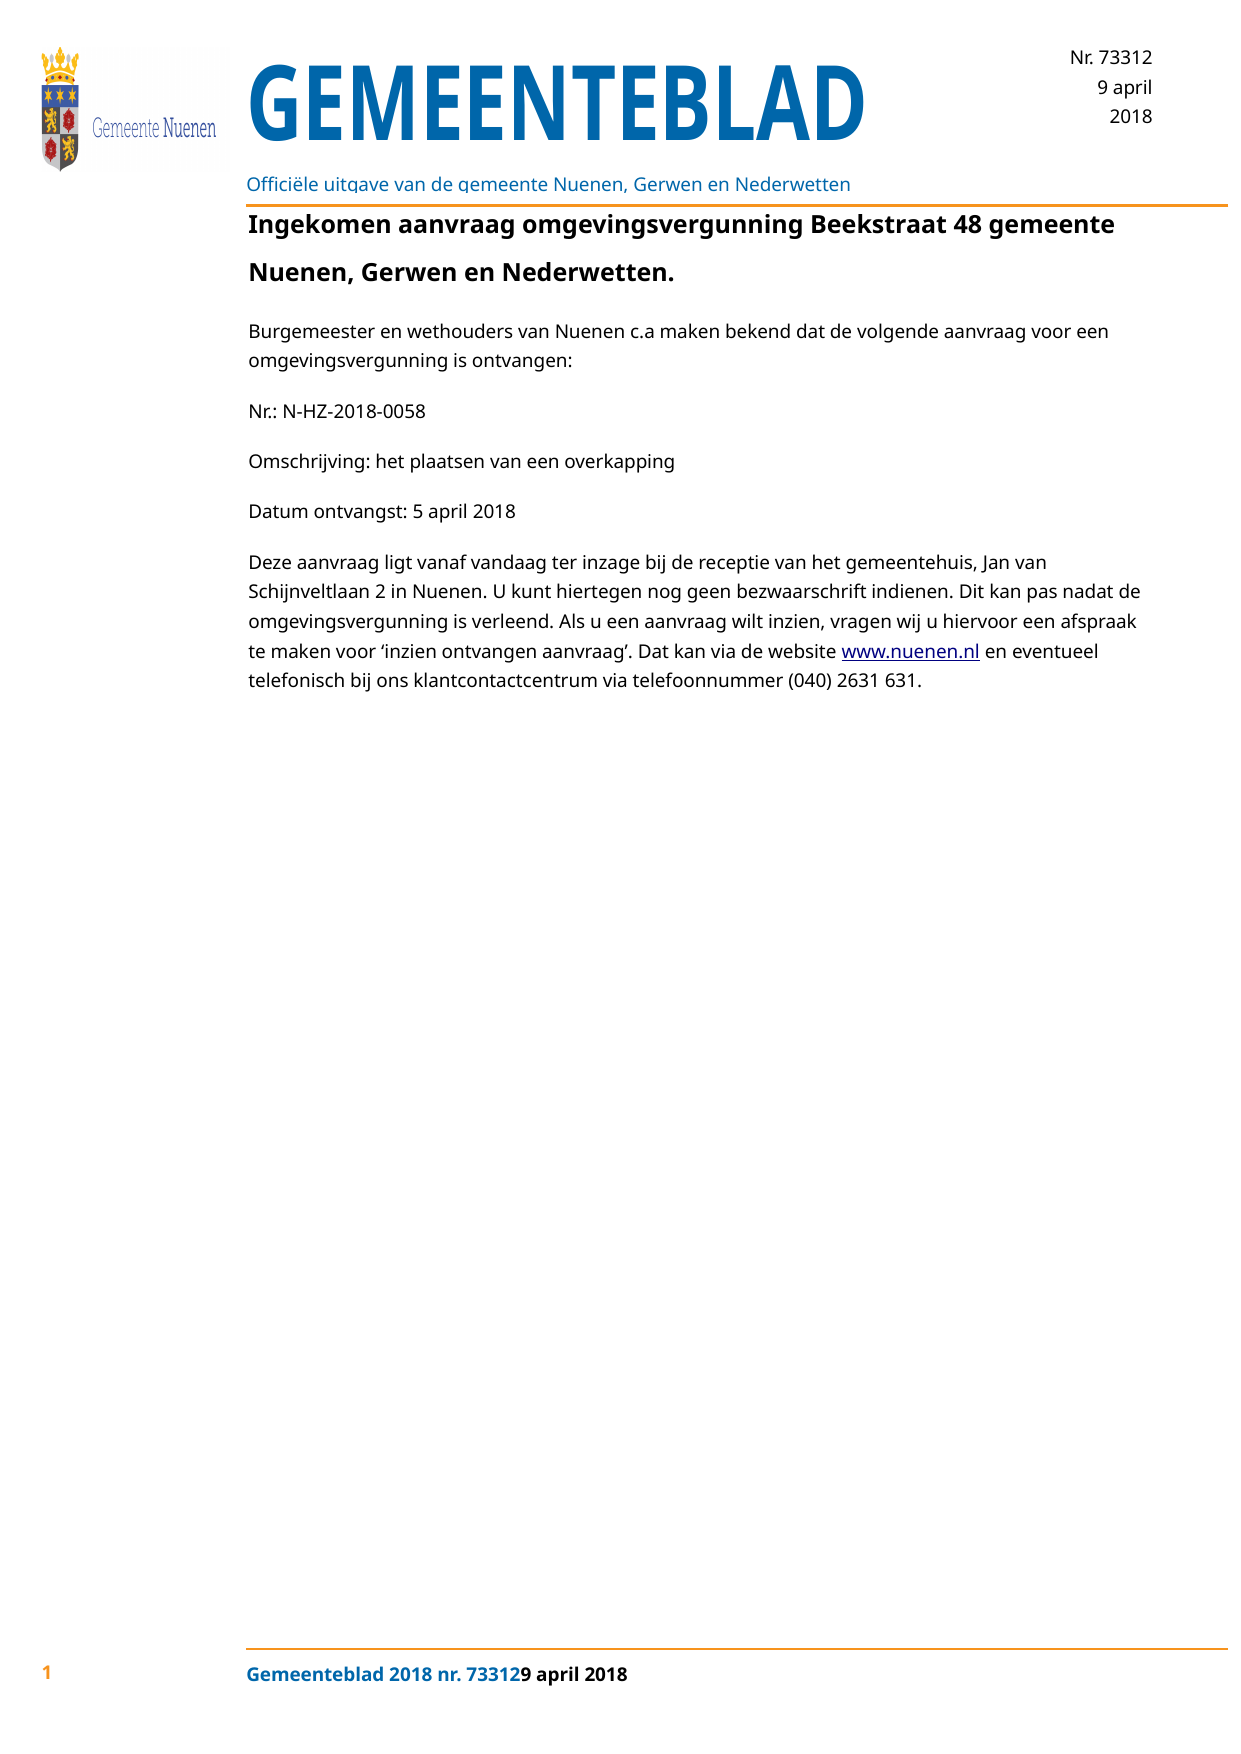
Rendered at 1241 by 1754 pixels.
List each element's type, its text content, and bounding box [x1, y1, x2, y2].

text Datum ontvangst: 5 april 2018 [248, 499, 1152, 524]
text Omschrijving: het plaatsen van een overkapping [248, 448, 1152, 474]
text Nr.: N-HZ-2018-0058 [248, 398, 1152, 424]
text Deze aanvraag ligt vanaf vandaag ter inzage bij de receptie van het gemeentehuis, Jan van Schijnveltlaan 2 in Nuenen. U kunt hiertegen nog geen bezwaarschrift indienen. Dit kan pas nadat de omgevingsvergunning is verleend. Als u een aanvraag wilt inzien, vragen wij u hiervoor een afspraak te maken voor ‘inzien ontvangen aanvraag’. Dat kan via de website www.nuenen.nl en eventueel telefonisch bij ons klantcontactcentrum via telefoonnummer (040) 2631 631. [248, 549, 1152, 693]
text Ingekomen aanvraag omgevingsvergunning Beekstraat 48 gemeente Nuenen, Gerwen en Nederwetten. [248, 207, 1152, 288]
picture [41, 47, 231, 172]
text Burgemeester en wethouders van Nuenen c.a maken bekend dat de volgende aanvraag voor een omgevingsvergunning is ontvangen: [248, 318, 1152, 373]
